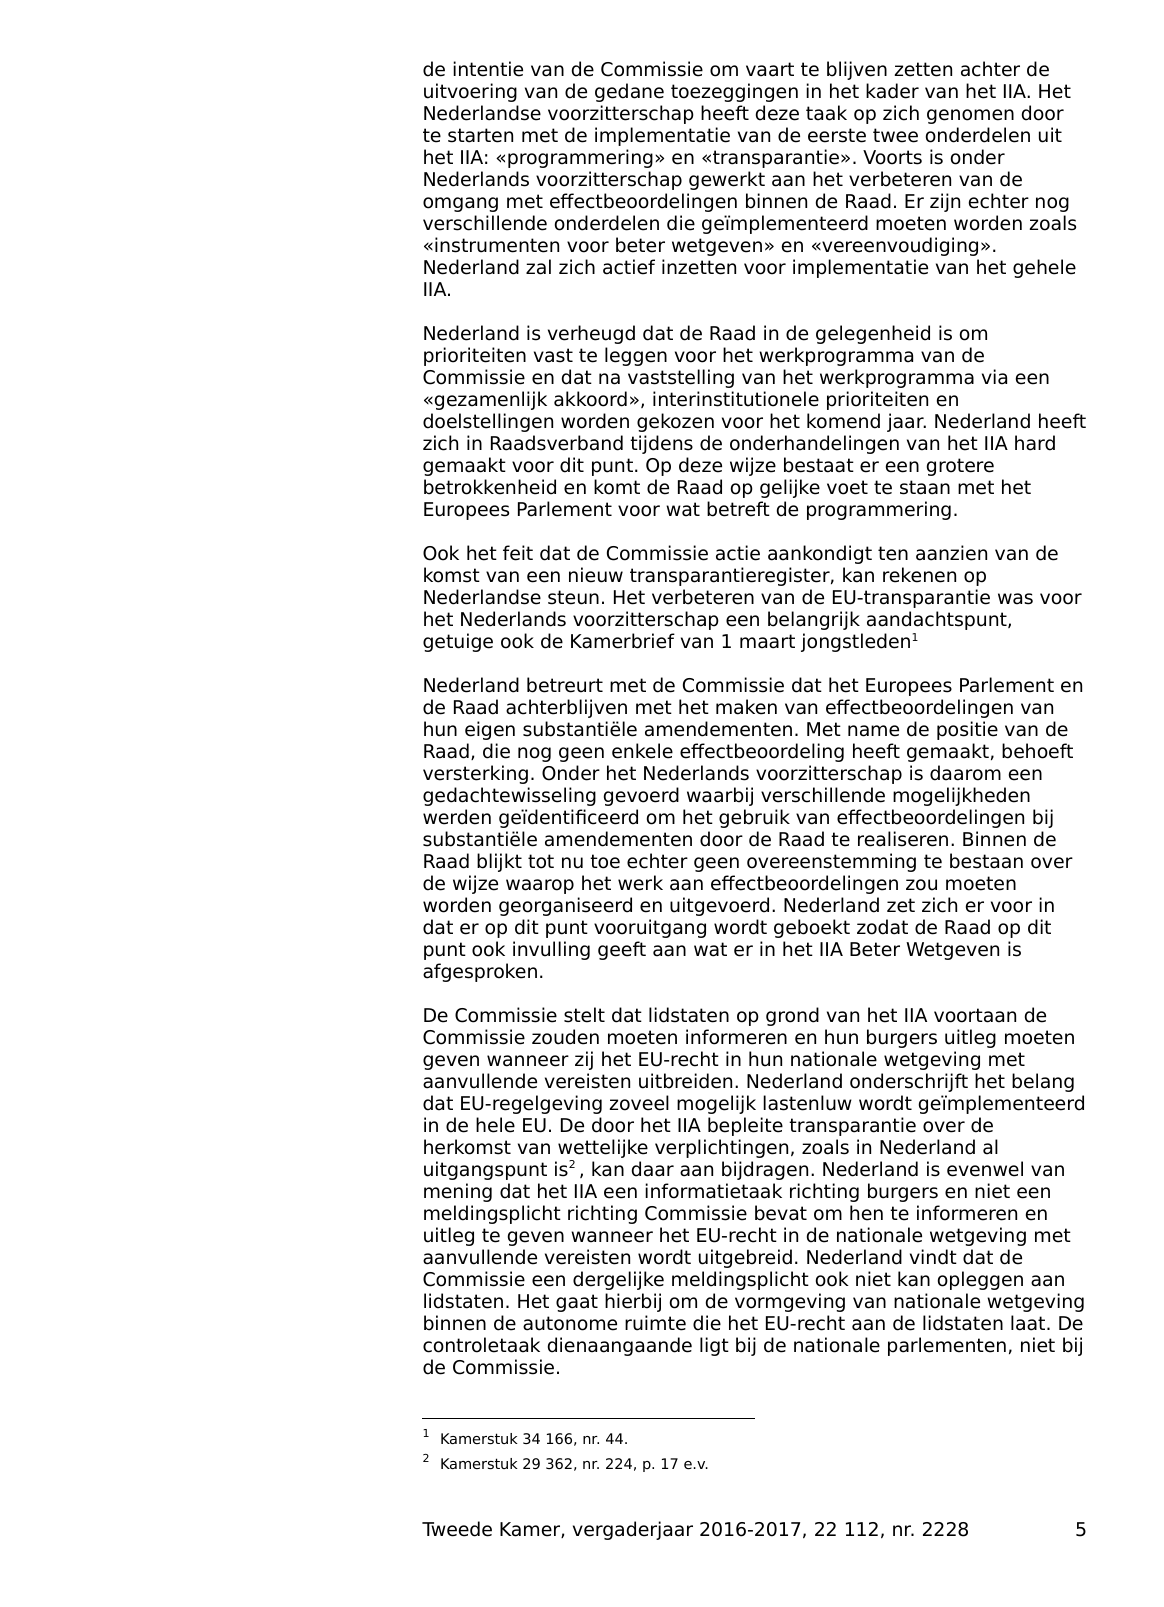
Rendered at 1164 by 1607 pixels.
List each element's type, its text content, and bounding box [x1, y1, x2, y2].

text Kamerstuk 29 362, nr. 224, p. 17 e.v. [422, 1452, 1087, 1474]
text Ook het feit dat de Commissie actie aankondigt ten aanzien van de komst van een nieuw transparantieregister, kan rekenen op Nederlandse steun. Het verbeteren van de EU-transparantie was voor het Nederlands voorzitterschap een belangrijk aandachtspunt, getuige ook de Kamerbrief van 1 maart jongstleden [422, 543, 1087, 653]
text de intentie van de Commissie om vaart te blijven zetten achter de uitvoering van de gedane toezeggingen in het kader van het IIA. Het Nederlandse voorzitterschap heeft deze taak op zich genomen door te starten met de implementatie van de eerste twee onderdelen uit het IIA: «programmering» en «transparantie». Voorts is onder Nederlands voorzitterschap gewerkt aan het verbeteren van de omgang met effectbeoordelingen binnen de Raad. Er zijn echter nog verschillende onderdelen die geïmplementeerd moeten worden zoals «instrumenten voor beter wetgeven» en «vereenvoudiging». Nederland zal zich actief inzetten voor implementatie van het gehele IIA. [422, 59, 1087, 301]
text Nederland is verheugd dat de Raad in de gelegenheid is om prioriteiten vast te leggen voor het werkprogramma van de Commissie en dat na vaststelling van het werkprogramma via een «gezamenlijk akkoord», interinstitutionele prioriteiten en doelstellingen worden gekozen voor het komend jaar. Nederland heeft zich in Raadsverband tijdens de onderhandelingen van het IIA hard gemaakt voor dit punt. Op deze wijze bestaat er een grotere betrokkenheid en komt de Raad op gelijke voet te staan met het Europees Parlement voor wat betreft de programmering. [422, 323, 1087, 521]
text Nederland betreurt met de Commissie dat het Europees Parlement en de Raad achterblijven met het maken van effectbeoordelingen van hun eigen substantiële amendementen. Met name de positie van de Raad, die nog geen enkele effectbeoordeling heeft gemaakt, behoeft versterking. Onder het Nederlands voorzitterschap is daarom een gedachtewisseling gevoerd waarbij verschillende mogelijkheden werden geïdentificeerd om het gebruik van effectbeoordelingen bij substantiële amendementen door de Raad te realiseren. Binnen de Raad blijkt tot nu toe echter geen overeenstemming te bestaan over de wijze waarop het werk aan effectbeoordelingen zou moeten worden georganiseerd en uitgevoerd. Nederland zet zich er voor in dat er op dit punt vooruitgang wordt geboekt zodat de Raad op dit punt ook invulling geeft aan wat er in het IIA Beter Wetgeven is afgesproken. [422, 675, 1087, 983]
text De Commissie stelt dat lidstaten op grond van het IIA voortaan de Commissie zouden moeten informeren en hun burgers uitleg moeten geven wanneer zij het EU-recht in hun nationale wetgeving met aanvullende vereisten uitbreiden. Nederland onderschrijft het belang dat EU-regelgeving zoveel mogelijk lastenluw wordt geïmplementeerd in de hele EU. De door het IIA bepleite transparantie over de herkomst van wettelijke verplichtingen, zoals in Nederland al uitgangspunt is, kan daar aan bijdragen. Nederland is evenwel van mening dat het IIA een informatietaak richting burgers en niet een meldingsplicht richting Commissie bevat om hen te informeren en uitleg te geven wanneer het EU-recht in de nationale wetgeving met aanvullende vereisten wordt uitgebreid. Nederland vindt dat de Commissie een dergelijke meldingsplicht ook niet kan opleggen aan lidstaten. Het gaat hierbij om de vormgeving van nationale wetgeving binnen de autonome ruimte die het EU-recht aan de lidstaten laat. De controletaak dienaangaande ligt bij de nationale parlementen, niet bij de Commissie. [422, 1005, 1087, 1379]
text Kamerstuk 34 166, nr. 44. [422, 1427, 1087, 1449]
